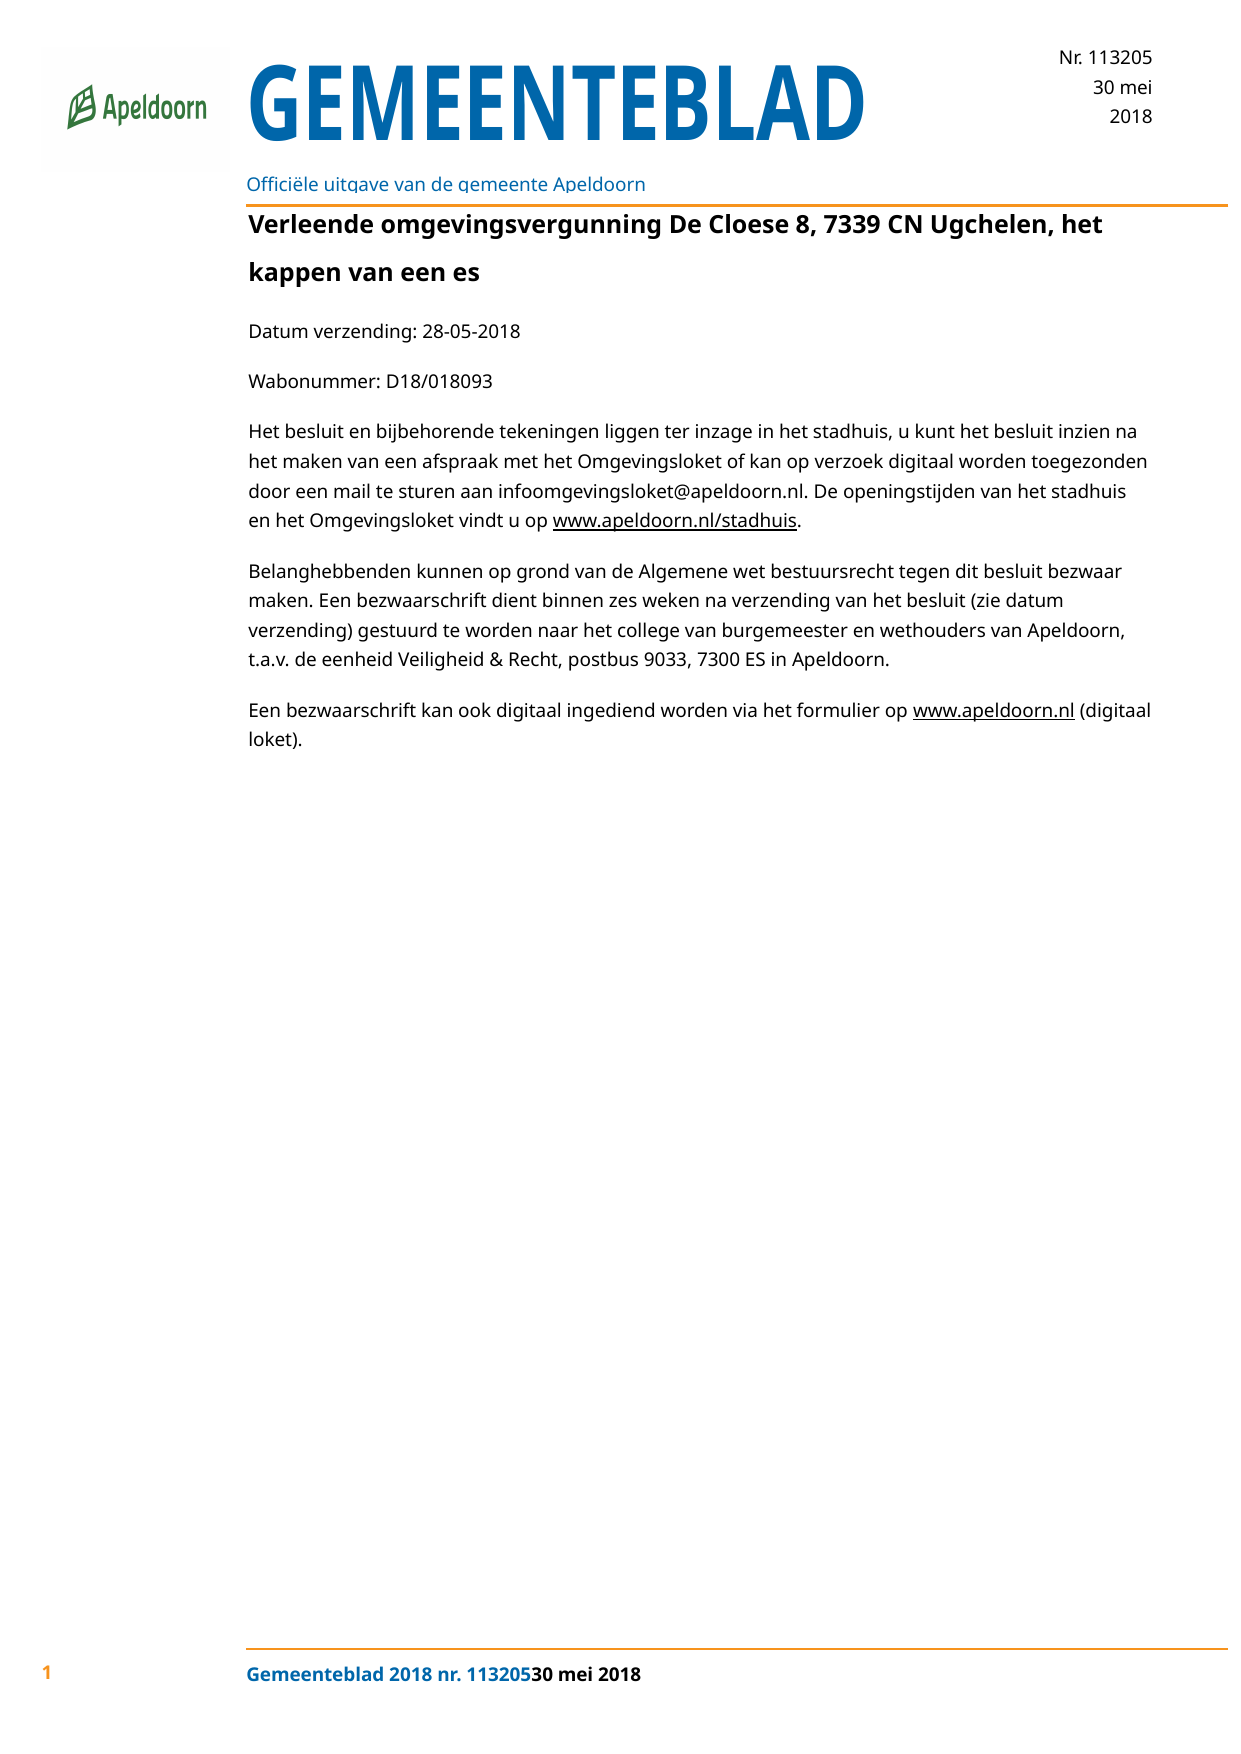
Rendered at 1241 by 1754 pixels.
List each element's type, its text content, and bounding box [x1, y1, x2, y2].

text Verleende omgevingsvergunning De Cloese 8, 7339 CN Ugchelen, het kappen van een es [248, 207, 1152, 288]
text Een bezwaarschrift kan ook digitaal ingediend worden via het formulier op www.apeldoorn.nl (digitaal loket). [248, 697, 1152, 752]
text Belanghebbenden kunnen op grond van de Algemene wet bestuursrecht tegen dit besluit bezwaar maken. Een bezwaarschrift dient binnen zes weken na verzending van het besluit (zie datum verzending) gestuurd te worden naar het college van burgemeester en wethouders van Apeldoorn, t.a.v. de eenheid Veiligheid & Recht, postbus 9033, 7300 ES in Apeldoorn. [248, 558, 1152, 672]
text Het besluit en bijbehorende tekeningen liggen ter inzage in het stadhuis, u kunt het besluit inzien na het maken van een afspraak met het Omgevingsloket of kan op verzoek digitaal worden toegezonden door een mail te sturen aan infoomgevingsloket@apeldoorn.nl. De openingstijden van het stadhuis en het Omgevingsloket vindt u op www.apeldoorn.nl/stadhuis. [248, 419, 1152, 533]
picture [41, 47, 231, 172]
text Wabonummer: D18/018093 [248, 368, 1152, 394]
text Datum verzending: 28-05-2018 [248, 318, 1152, 344]
